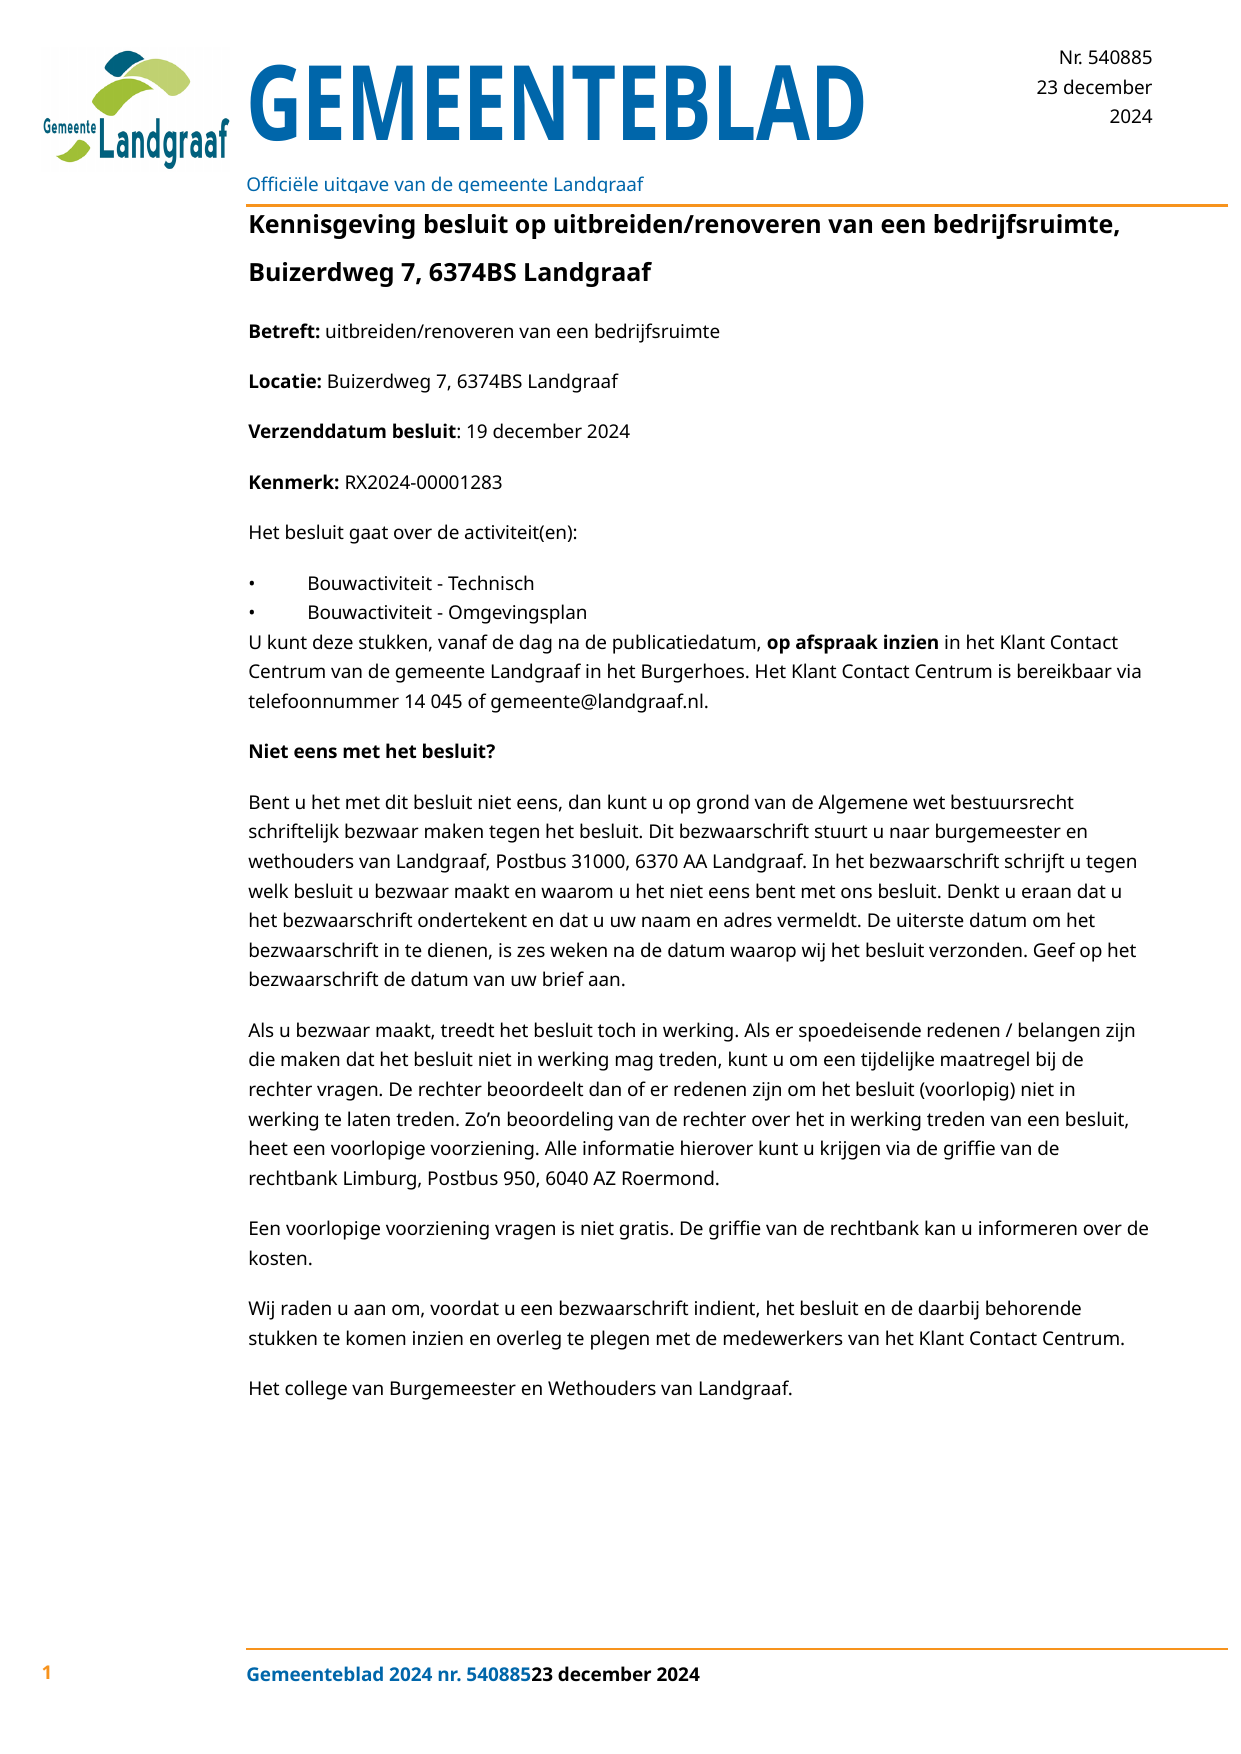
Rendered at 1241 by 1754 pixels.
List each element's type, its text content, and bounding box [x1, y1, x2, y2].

text Bent u het met dit besluit niet eens, dan kunt u op grond van de Algemene wet bestuursrecht schriftelijk bezwaar maken tegen het besluit. Dit bezwaarschrift stuurt u naar burgemeester en wethouders van Landgraaf, Postbus 31000, 6370 AA Landgraaf. In het bezwaarschrift schrijft u tegen welk besluit u bezwaar maakt en waarom u het niet eens bent met ons besluit. Denkt u eraan dat u het bezwaarschrift ondertekent en dat u uw naam en adres vermeldt. De uiterste datum om het bezwaarschrift in te dienen, is zes weken na de datum waarop wij het besluit verzonden. Geef op het bezwaarschrift de datum van uw brief aan. [248, 789, 1152, 992]
text U kunt deze stukken, vanaf de dag na de publicatiedatum, op afspraak inzien in het Klant Contact Centrum van de gemeente Landgraaf in het Burgerhoes. Het Klant Contact Centrum is bereikbaar via telefoonnummer 14 045 of gemeente@landgraaf.nl. [248, 629, 1152, 714]
text Het college van Burgemeester en Wethouders van Landgraaf. [248, 1375, 1152, 1401]
picture [41, 47, 231, 172]
text Verzenddatum besluit: 19 december 2024 [248, 419, 1152, 444]
text Wij raden u aan om, voordat u een bezwaarschrift indient, het besluit en de daarbij behorende stukken te komen inzien en overleg te plegen met de medewerkers van het Klant Contact Centrum. [248, 1295, 1152, 1351]
list Bouwactiviteit - Technisch [248, 570, 1152, 596]
text Betreft: uitbreiden/renoveren van een bedrijfsruimte [248, 318, 1152, 344]
text Als u bezwaar maakt, treedt het besluit toch in werking. Als er spoedeisende redenen / belangen zijn die maken dat het besluit niet in werking mag treden, kunt u om een tijdelijke maatregel bij de rechter vragen. De rechter beoordeelt dan of er redenen zijn om het besluit (voorlopig) niet in werking te laten treden. Zo’n beoordeling van de rechter over het in werking treden van een besluit, heet een voorlopige voorziening. Alle informatie hierover kunt u krijgen via de griffie van de rechtbank Limburg, Postbus 950, 6040 AZ Roermond. [248, 1017, 1152, 1191]
text Kenmerk: RX2024-00001283 [248, 469, 1152, 495]
text Kennisgeving besluit op uitbreiden/renoveren van een bedrijfsruimte, Buizerdweg 7, 6374BS Landgraaf [248, 207, 1152, 288]
text Niet eens met het besluit? [248, 739, 1152, 764]
list Bouwactiviteit - Omgevingsplan [248, 599, 1152, 625]
text Locatie: Buizerdweg 7, 6374BS Landgraaf [248, 368, 1152, 394]
text Een voorlopige voorziening vragen is niet gratis. De griffie van de rechtbank kan u informeren over de kosten. [248, 1215, 1152, 1271]
text Het besluit gaat over de activiteit(en): [248, 519, 1152, 545]
